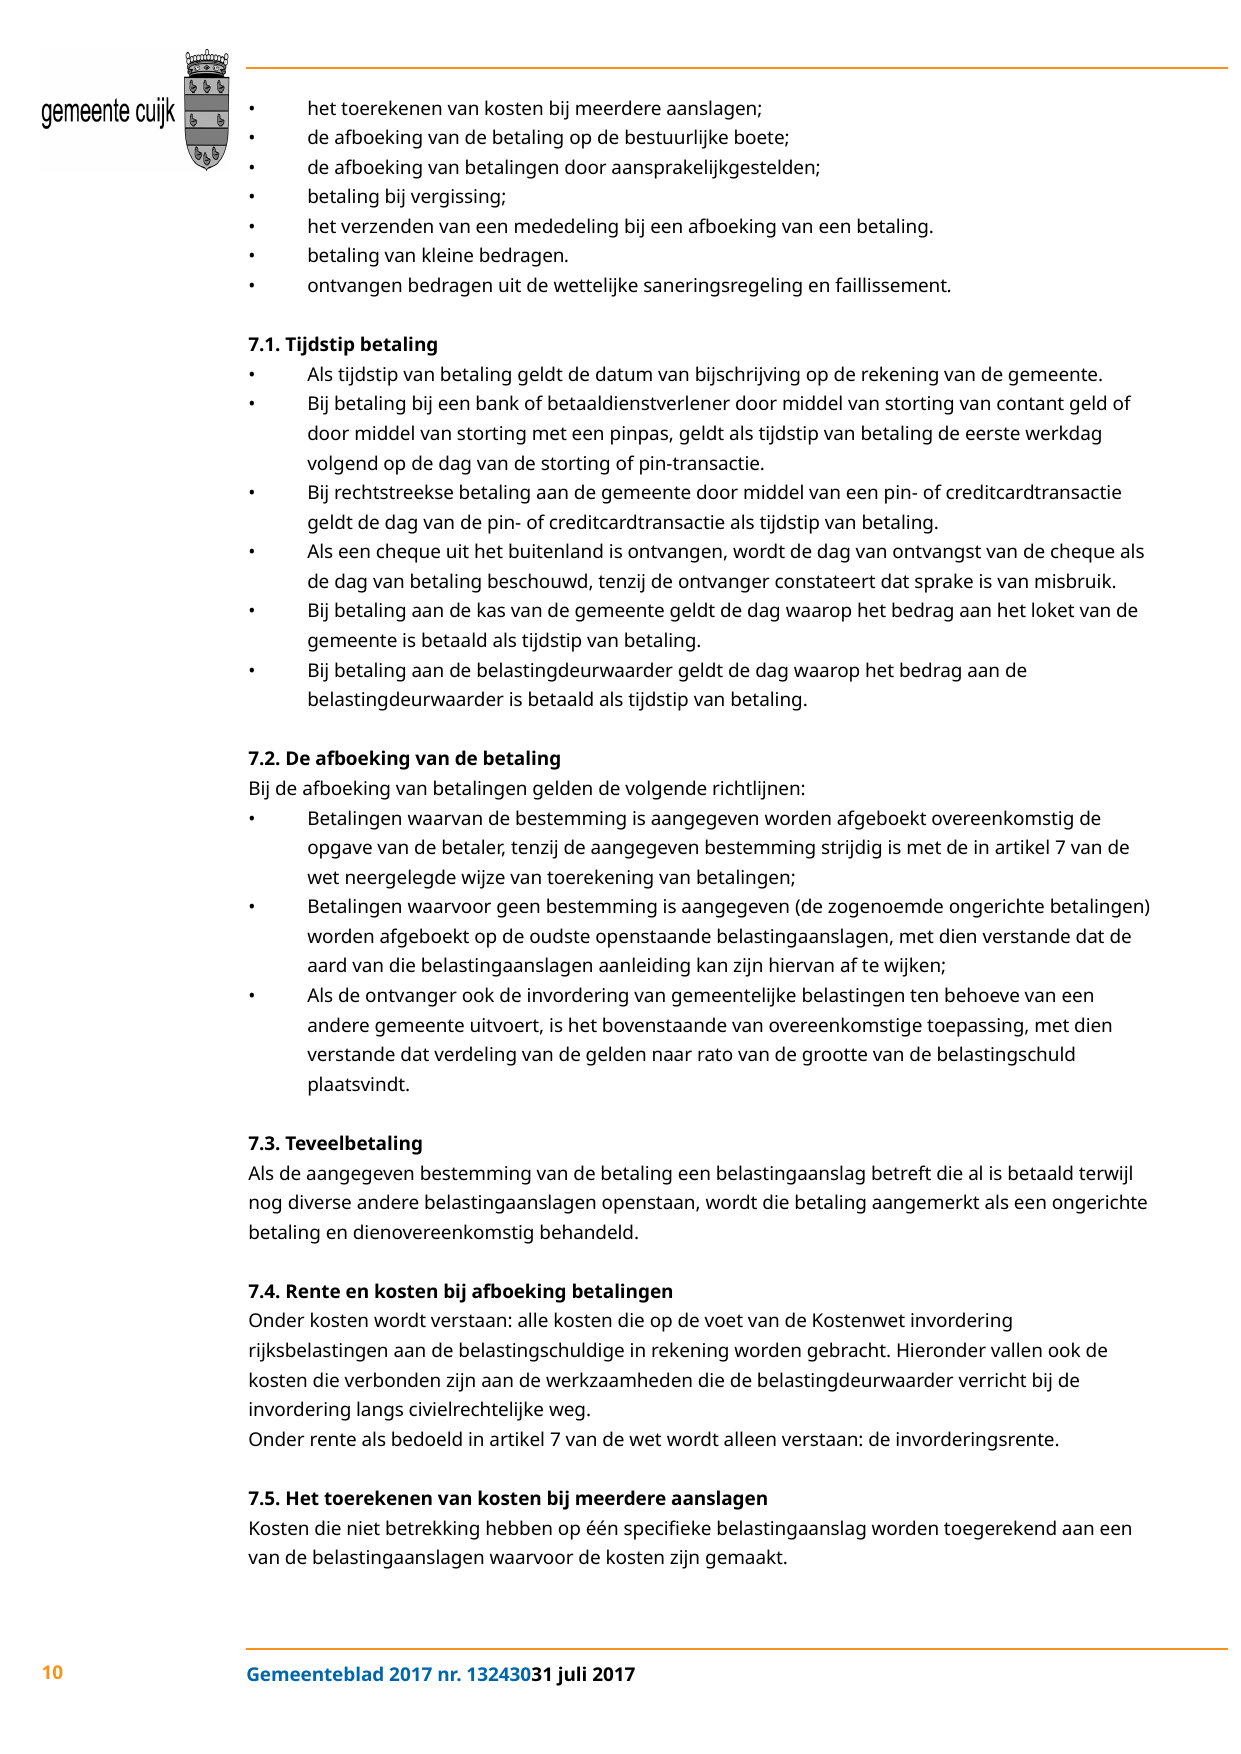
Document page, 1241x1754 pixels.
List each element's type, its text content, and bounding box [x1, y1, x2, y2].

list betaling van kleine bedragen. [248, 243, 1152, 268]
text 7.4. Rente en kosten bij afboeking betalingen [248, 1278, 1152, 1304]
text 7.2. De afboeking van de betaling [248, 746, 1152, 771]
text Kosten die niet betrekking hebben op één specifieke belastingaanslag worden toegerekend aan een van de belastingaanslagen waarvoor de kosten zijn gemaakt. [248, 1515, 1152, 1570]
list Betalingen waarvoor geen bestemming is aangegeven (de zogenoemde ongerichte betalingen) worden afgeboekt op de oudste openstaande belastingaanslagen, met dien verstande dat de aard van die belastingaanslagen aanleiding kan zijn hiervan af te wijken; [248, 893, 1152, 978]
list Bij betaling aan de kas van de gemeente geldt de dag waarop het bedrag aan het loket van de gemeente is betaald als tijdstip van betaling. [248, 598, 1152, 653]
list Als een cheque uit het buitenland is ontvangen, wordt de dag van ontvangst van de cheque als de dag van betaling beschouwd, tenzij de ontvanger constateert dat sprake is van misbruik. [248, 538, 1152, 594]
list de afboeking van betalingen door aansprakelijkgestelden; [248, 154, 1152, 180]
list Als tijdstip van betaling geldt de datum van bijschrijving op de rekening van de gemeente. [248, 361, 1152, 387]
text 7.3. Teveelbetaling [248, 1130, 1152, 1156]
text 7.1. Tijdstip betaling [248, 331, 1152, 357]
text Als de aangegeven bestemming van de betaling een belastingaanslag betreft die al is betaald terwijl nog diverse andere belastingaanslagen openstaan, wordt die betaling aangemerkt als een ongerichte betaling en dienovereenkomstig behandeld. [248, 1160, 1152, 1245]
text Onder kosten wordt verstaan: alle kosten die op de voet van de Kostenwet invordering rijksbelastingen aan de belastingschuldige in rekening worden gebracht. Hieronder vallen ook de kosten die verbonden zijn aan de werkzaamheden die de belastingdeurwaarder verricht bij de invordering langs civielrechtelijke weg. [248, 1308, 1152, 1422]
text Bij de afboeking van betalingen gelden de volgende richtlijnen: [248, 775, 1152, 801]
list Bij betaling bij een bank of betaaldienstverlener door middel van storting van contant geld of door middel van storting met een pinpas, geldt als tijdstip van betaling de eerste werkdag volgend op de dag van de storting of pin-transactie. [248, 391, 1152, 476]
list het verzenden van een mededeling bij een afboeking van een betaling. [248, 213, 1152, 239]
list het toerekenen van kosten bij meerdere aanslagen; [248, 95, 1152, 121]
list Bij rechtstreekse betaling aan de gemeente door middel van een pin- of creditcardtransactie geldt de dag van de pin- of creditcardtransactie als tijdstip van betaling. [248, 479, 1152, 535]
list Bij betaling aan de belastingdeurwaarder geldt de dag waarop het bedrag aan de belastingdeurwaarder is betaald als tijdstip van betaling. [248, 657, 1152, 712]
text Onder rente als bedoeld in artikel 7 van de wet wordt alleen verstaan: de invorderingsrente. [248, 1426, 1152, 1452]
list de afboeking van de betaling op de bestuurlijke boete; [248, 124, 1152, 150]
list Als de ontvanger ook de invordering van gemeentelijke belastingen ten behoeve van een andere gemeente uitvoert, is het bovenstaande van overeenkomstige toepassing, met dien verstande dat verdeling van de gelden naar rato van de grootte van de belastingschuld plaatsvindt. [248, 982, 1152, 1097]
list betaling bij vergissing; [248, 183, 1152, 209]
text 7.5. Het toerekenen van kosten bij meerdere aanslagen [248, 1485, 1152, 1511]
list ontvangen bedragen uit de wettelijke saneringsregeling en faillissement. [248, 272, 1152, 298]
list Betalingen waarvan de bestemming is aangegeven worden afgeboekt overeenkomstig de opgave van de betaler, tenzij de aangegeven bestemming strijdig is met de in artikel 7 van de wet neergelegde wijze van toerekening van betalingen; [248, 805, 1152, 890]
picture [41, 47, 231, 172]
